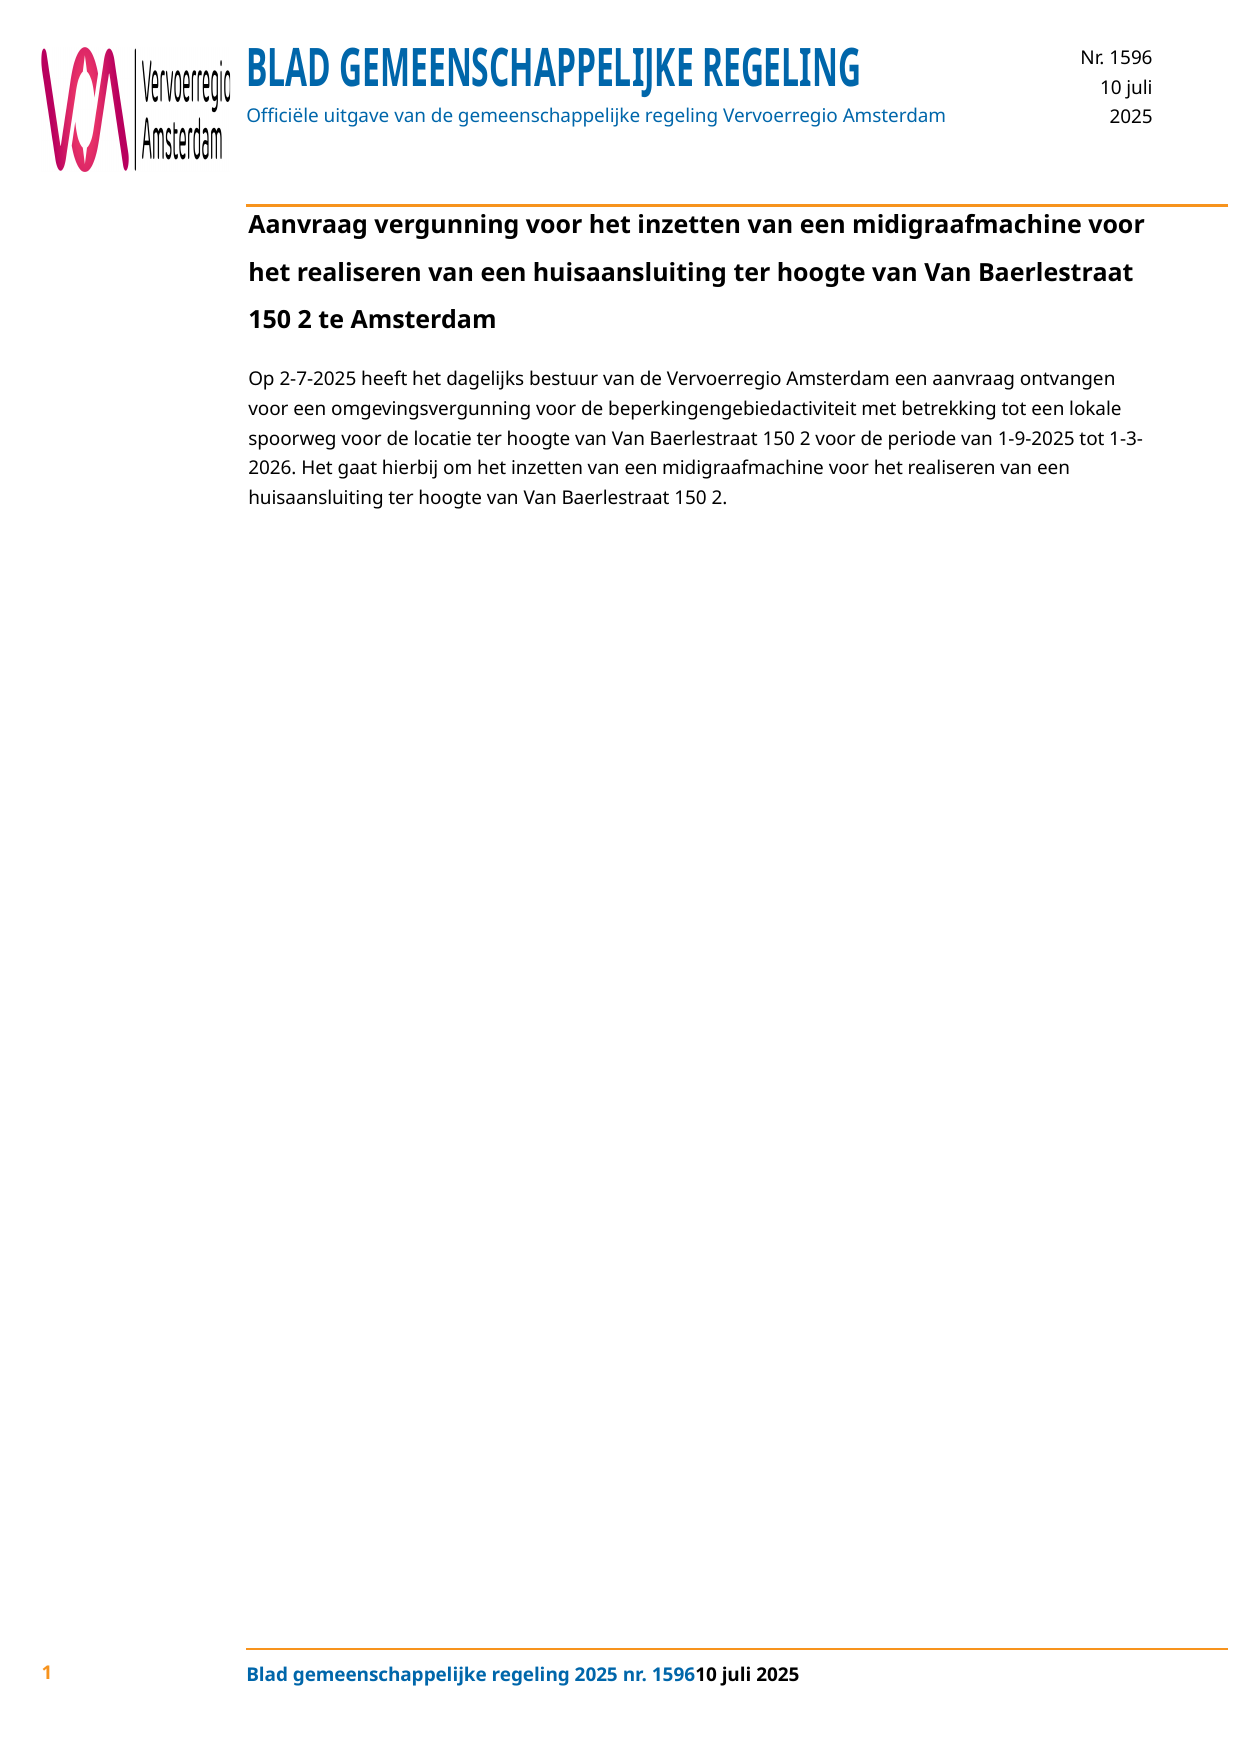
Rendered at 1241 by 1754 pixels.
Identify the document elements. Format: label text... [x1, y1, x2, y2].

text Op 2-7-2025 heeft het dagelijks bestuur van de Vervoerregio Amsterdam een aanvraag ontvangen voor een omgevingsvergunning voor de beperkingengebiedactiviteit met betrekking tot een lokale spoorweg voor de locatie ter hoogte van Van Baerlestraat 150 2 voor de periode van 1-9-2025 tot 1-3-2026. Het gaat hierbij om het inzetten van een midigraafmachine voor het realiseren van een huisaansluiting ter hoogte van Van Baerlestraat 150 2. [248, 366, 1152, 509]
picture [41, 47, 231, 172]
text Aanvraag vergunning voor het inzetten van een midigraafmachine voor het realiseren van een huisaansluiting ter hoogte van Van Baerlestraat 150 2 te Amsterdam [248, 207, 1152, 336]
